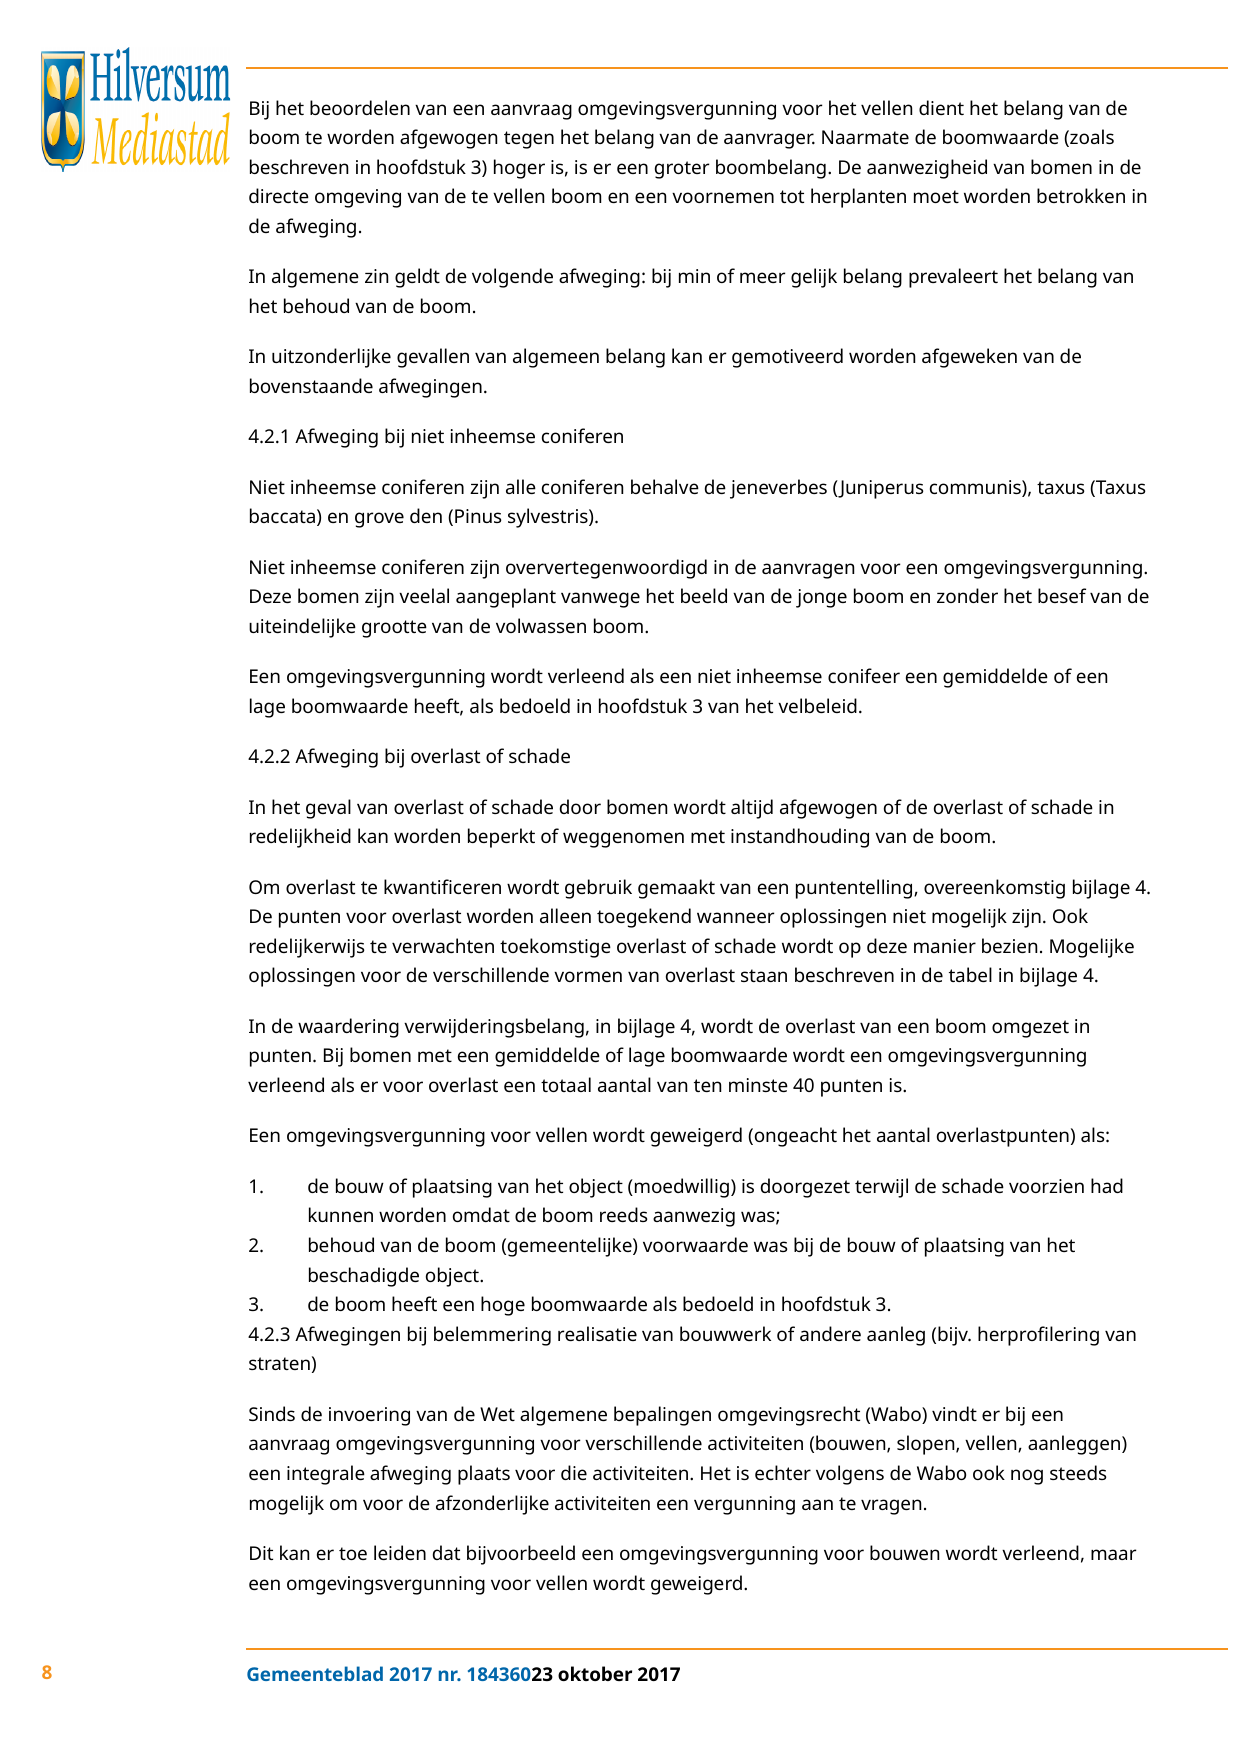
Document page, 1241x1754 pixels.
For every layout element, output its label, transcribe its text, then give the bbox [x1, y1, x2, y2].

text Een omgevingsvergunning wordt verleend als een niet inheemse conifeer een gemiddelde of een lage boomwaarde heeft, als bedoeld in hoofdstuk 3 van het velbeleid. [248, 663, 1152, 719]
text 4.2.3 Afwegingen bij belemmering realisatie van bouwwerk of andere aanleg (bijv. herprofilering van straten) [248, 1321, 1152, 1376]
text In de waardering verwijderingsbelang, in bijlage 4, wordt de overlast van een boom omgezet in punten. Bij bomen met een gemiddelde of lage boomwaarde wordt een omgevingsvergunning verleend als er voor overlast een totaal aantal van ten minste 40 punten is. [248, 1013, 1152, 1098]
list behoud van de boom (gemeentelijke) voorwaarde was bij de bouw of plaatsing van het beschadigde object. [248, 1232, 1152, 1288]
text 4.2.2 Afweging bij overlast of schade [248, 743, 1152, 769]
list de boom heeft een hoge boomwaarde als bedoeld in hoofdstuk 3. [248, 1291, 1152, 1317]
picture [41, 47, 231, 172]
text In uitzonderlijke gevallen van algemeen belang kan er gemotiveerd worden afgeweken van de bovenstaande afwegingen. [248, 343, 1152, 399]
text Om overlast te kwantificeren wordt gebruik gemaakt van een puntentelling, overeenkomstig bijlage 4. De punten voor overlast worden alleen toegekend wanneer oplossingen niet mogelijk zijn. Ook redelijkerwijs te verwachten toekomstige overlast of schade wordt op deze manier bezien. Mogelijke oplossingen voor de verschillende vormen van overlast staan beschreven in de tabel in bijlage 4. [248, 874, 1152, 988]
text Bij het beoordelen van een aanvraag omgevingsvergunning voor het vellen dient het belang van de boom te worden afgewogen tegen het belang van de aanvrager. Naarmate de boomwaarde (zoals beschreven in hoofdstuk 3) hoger is, is er een groter boombelang. De aanwezigheid van bomen in de directe omgeving van de te vellen boom en een voornemen tot herplanten moet worden betrokken in de afweging. [248, 95, 1152, 239]
text In algemene zin geldt de volgende afweging: bij min of meer gelijk belang prevaleert het belang van het behoud van de boom. [248, 263, 1152, 319]
text In het geval van overlast of schade door bomen wordt altijd afgewogen of de overlast of schade in redelijkheid kan worden beperkt of weggenomen met instandhouding van de boom. [248, 794, 1152, 849]
text Een omgevingsvergunning voor vellen wordt geweigerd (ongeacht het aantal overlastpunten) als: [248, 1123, 1152, 1148]
text Niet inheemse coniferen zijn alle coniferen behalve de jeneverbes (Juniperus communis), taxus (Taxus baccata) en grove den (Pinus sylvestris). [248, 474, 1152, 529]
text Dit kan er toe leiden dat bijvoorbeeld een omgevingsvergunning voor bouwen wordt verleend, maar een omgevingsvergunning voor vellen wordt geweigerd. [248, 1540, 1152, 1596]
list de bouw of plaatsing van het object (moedwillig) is doorgezet terwijl de schade voorzien had kunnen worden omdat de boom reeds aanwezig was; [248, 1173, 1152, 1228]
text 4.2.1 Afweging bij niet inheemse coniferen [248, 423, 1152, 449]
text Niet inheemse coniferen zijn oververtegenwoordigd in de aanvragen voor een omgevingsvergunning. Deze bomen zijn veelal aangeplant vanwege het beeld van de jonge boom en zonder het besef van de uiteindelijke grootte van de volwassen boom. [248, 554, 1152, 639]
text Sinds de invoering van de Wet algemene bepalingen omgevingsrecht (Wabo) vindt er bij een aanvraag omgevingsvergunning voor verschillende activiteiten (bouwen, slopen, vellen, aanleggen) een integrale afweging plaats voor die activiteiten. Het is echter volgens de Wabo ook nog steeds mogelijk om voor de afzonderlijke activiteiten een vergunning aan te vragen. [248, 1401, 1152, 1516]
